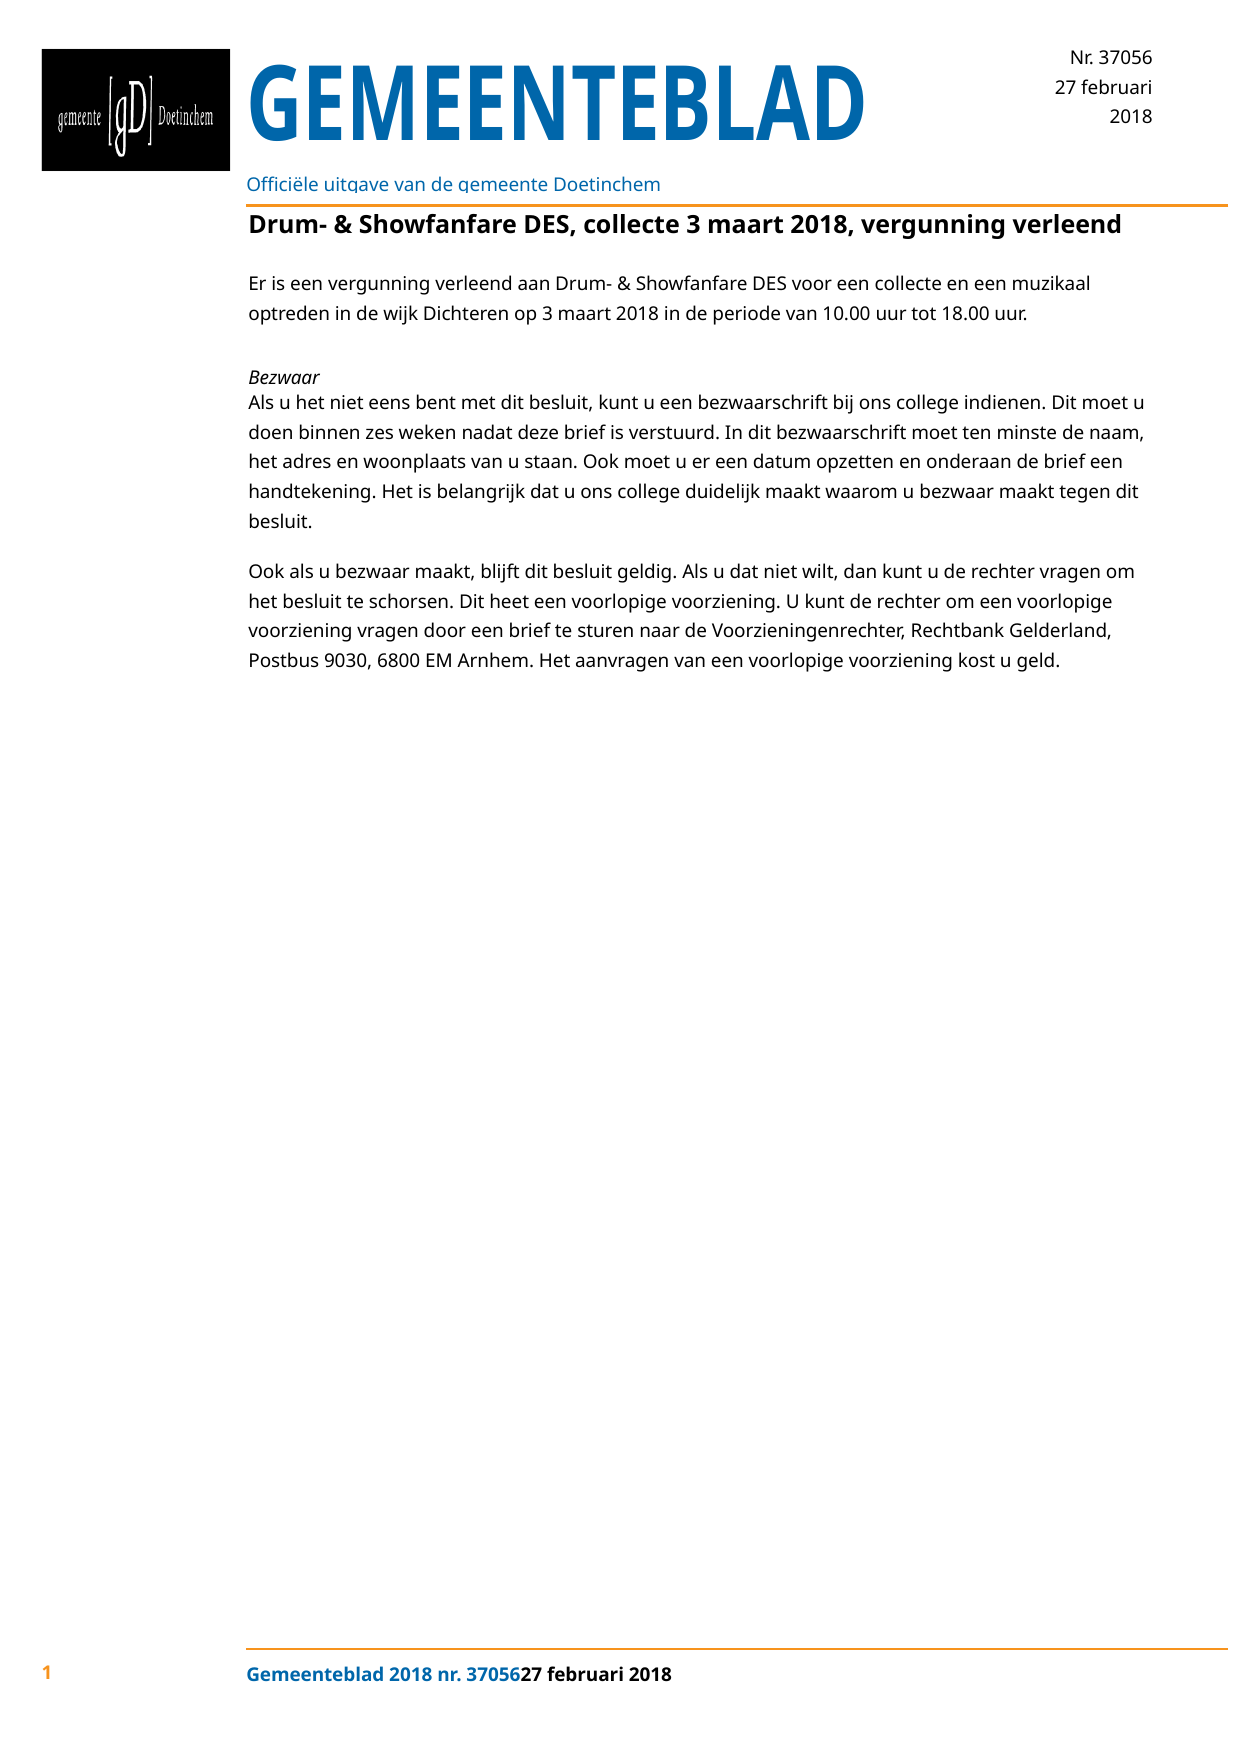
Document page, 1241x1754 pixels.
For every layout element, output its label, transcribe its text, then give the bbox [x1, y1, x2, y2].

text Bezwaar [248, 364, 1152, 389]
text Er is een vergunning verleend aan Drum- & Showfanfare DES voor een collecte en een muzikaal optreden in de wijk Dichteren op 3 maart 2018 in de periode van 10.00 uur tot 18.00 uur. [248, 270, 1152, 326]
text Ook als u bezwaar maakt, blijft dit besluit geldig. Als u dat niet wilt, dan kunt u de rechter vragen om het besluit te schorsen. Dit heet een voorlopige voorziening. U kunt de rechter om een voorlopige voorziening vragen door een brief te sturen naar de Voorzieningenrechter, Rechtbank Gelderland, Postbus 9030, 6800 EM Arnhem. Het aanvragen van een voorlopige voorziening kost u geld. [248, 558, 1152, 673]
text Drum- & Showfanfare DES, collecte 3 maart 2018, vergunning verleend [248, 207, 1152, 241]
text Als u het niet eens bent met dit besluit, kunt u een bezwaarschrift bij ons college indienen. Dit moet u doen binnen zes weken nadat deze brief is verstuurd. In dit bezwaarschrift moet ten minste de naam, het adres en woonplaats van u staan. Ook moet u er een datum opzetten en onderaan de brief een handtekening. Het is belangrijk dat u ons college duidelijk maakt waarom u bezwaar maakt tegen dit besluit. [248, 389, 1152, 534]
picture [41, 47, 231, 172]
